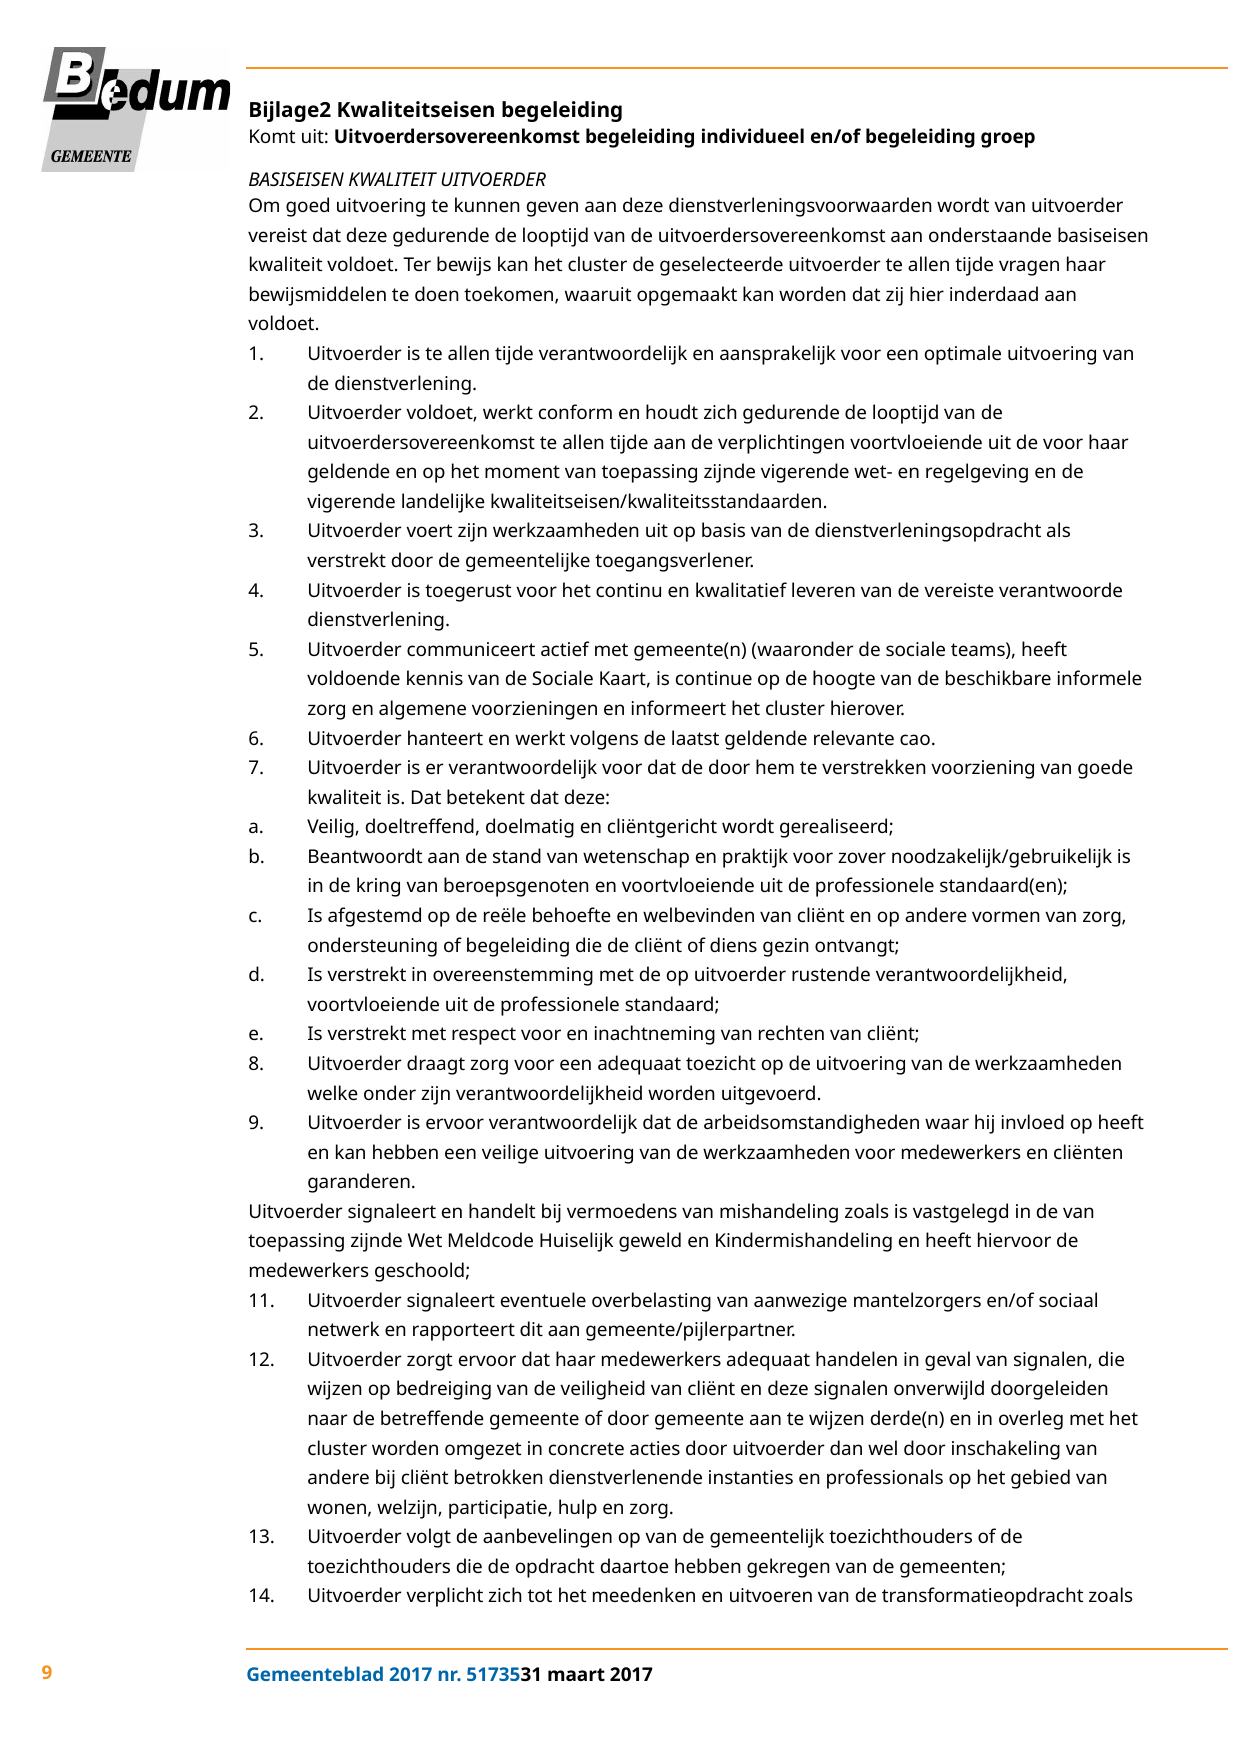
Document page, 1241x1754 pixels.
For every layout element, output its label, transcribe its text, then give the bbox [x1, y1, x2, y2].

list Uitvoerder draagt zorg voor een adequaat toezicht op de uitvoering van de werkzaamheden welke onder zijn verantwoordelijkheid worden uitgevoerd. [248, 1050, 1152, 1105]
list Uitvoerder voert zijn werkzaamheden uit op basis van de dienstverleningsopdracht als verstrekt door de gemeentelijke toegangsverlener. [248, 518, 1152, 573]
list Uitvoerder is er verantwoordelijk voor dat de door hem te verstrekken voorziening van goede kwaliteit is. Dat betekent dat deze: [248, 754, 1152, 809]
list Veilig, doeltreffend, doelmatig en cliëntgericht wordt gerealiseerd; [248, 813, 1152, 839]
list Uitvoerder is te allen tijde verantwoordelijk en aansprakelijk voor een optimale uitvoering van de dienstverlening. [248, 340, 1152, 395]
list Uitvoerder verplicht zich tot het meedenken en uitvoeren van de transformatieopdracht zoals [248, 1583, 1152, 1608]
list Uitvoerder zorgt ervoor dat haar medewerkers adequaat handelen in geval van signalen, die wijzen op bedreiging van de veiligheid van cliënt en deze signalen onverwijld doorgeleiden naar de betreffende gemeente of door gemeente aan te wijzen derde(n) en in overleg met het cluster worden omgezet in concrete acties door uitvoerder dan wel door inschakeling van andere bij cliënt betrokken dienstverlenende instanties en professionals op het gebied van wonen, welzijn, participatie, hulp en zorg. [248, 1346, 1152, 1519]
text Uitvoerder signaleert en handelt bij vermoedens van mishandeling zoals is vastgelegd in de van toepassing zijnde Wet Meldcode Huiselijk geweld en Kindermishandeling en heeft hiervoor de medewerkers geschoold; [248, 1198, 1152, 1283]
list Uitvoerder is ervoor verantwoordelijk dat de arbeidsomstandigheden waar hij invloed op heeft en kan hebben een veilige uitvoering van de werkzaamheden voor medewerkers en cliënten garanderen. [248, 1109, 1152, 1194]
list Is verstrekt met respect voor en inachtneming van rechten van cliënt; [248, 1021, 1152, 1046]
text Bijlage2 Kwaliteitseisen begeleiding [248, 95, 1152, 123]
picture [41, 47, 231, 172]
list Uitvoerder signaleert eventuele overbelasting van aanwezige mantelzorgers en/of sociaal netwerk en rapporteert dit aan gemeente/pijlerpartner. [248, 1287, 1152, 1342]
text Om goed uitvoering te kunnen geven aan deze dienstverleningsvoorwaarden wordt van uitvoerder vereist dat deze gedurende de looptijd van de uitvoerdersovereenkomst aan onderstaande basiseisen kwaliteit voldoet. Ter bewijs kan het cluster de geselecteerde uitvoerder te allen tijde vragen haar bewijsmiddelen te doen toekomen, waaruit opgemaakt kan worden dat zij hier inderdaad aan voldoet. [248, 192, 1152, 336]
text Komt uit: Uitvoerdersovereenkomst begeleiding individueel en/of begeleiding groep [248, 123, 1152, 149]
list Is afgestemd op de reële behoefte en welbevinden van cliënt en op andere vormen van zorg, ondersteuning of begeleiding die de cliënt of diens gezin ontvangt; [248, 902, 1152, 957]
list Uitvoerder volgt de aanbevelingen op van de gemeentelijk toezichthouders of de toezichthouders die de opdracht daartoe hebben gekregen van de gemeenten; [248, 1523, 1152, 1579]
text BASISEISEN KWALITEIT UITVOERDER [248, 166, 1152, 192]
list Uitvoerder hanteert en werkt volgens de laatst geldende relevante cao. [248, 725, 1152, 750]
list Uitvoerder is toegerust voor het continu en kwalitatief leveren van de vereiste verantwoorde dienstverlening. [248, 577, 1152, 632]
list Beantwoordt aan de stand van wetenschap en praktijk voor zover noodzakelijk/gebruikelijk is in de kring van beroepsgenoten en voortvloeiende uit de professionele standaard(en); [248, 843, 1152, 898]
list Is verstrekt in overeenstemming met de op uitvoerder rustende verantwoordelijkheid, voortvloeiende uit de professionele standaard; [248, 961, 1152, 1017]
list Uitvoerder voldoet, werkt conform en houdt zich gedurende de looptijd van de uitvoerdersovereenkomst te allen tijde aan de verplichtingen voortvloeiende uit de voor haar geldende en op het moment van toepassing zijnde vigerende wet- en regelgeving en de vigerende landelijke kwaliteitseisen/kwaliteitsstandaarden. [248, 399, 1152, 514]
list Uitvoerder communiceert actief met gemeente(n) (waaronder de sociale teams), heeft voldoende kennis van de Sociale Kaart, is continue op de hoogte van de beschikbare informele zorg en algemene voorzieningen en informeert het cluster hierover. [248, 636, 1152, 721]
